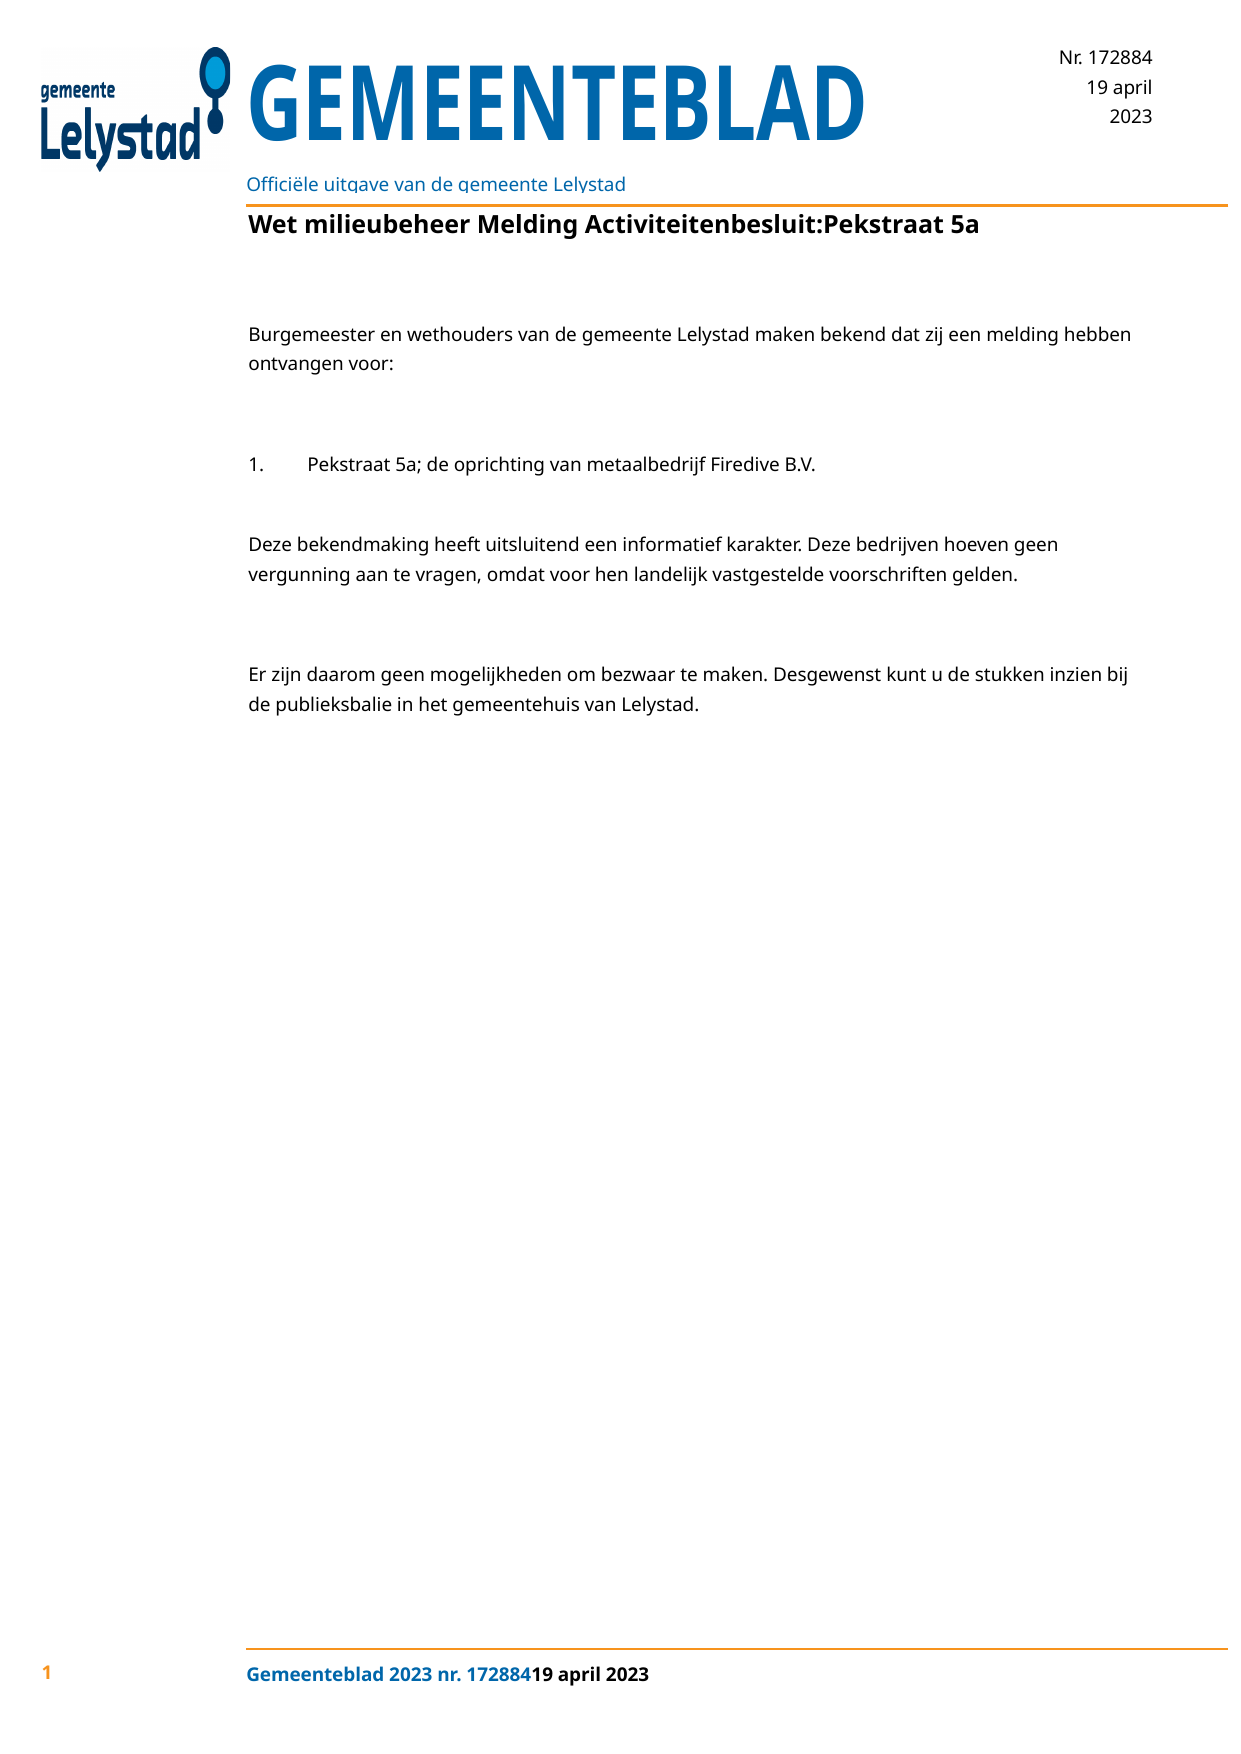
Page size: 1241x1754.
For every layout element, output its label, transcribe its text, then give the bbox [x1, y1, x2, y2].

text Deze bekendmaking heeft uitsluitend een informatief karakter. Deze bedrijven hoeven geen vergunning aan te vragen, omdat voor hen landelijk vastgestelde voorschriften gelden. [248, 531, 1152, 586]
picture [41, 47, 231, 172]
list Pekstraat 5a; de oprichting van metaalbedrijf Firedive B.V. [248, 451, 1152, 477]
text Burgemeester en wethouders van de gemeente Lelystad maken bekend dat zij een melding hebben ontvangen voor: [248, 321, 1152, 376]
text Er zijn daarom geen mogelijkheden om bezwaar te maken. Desgewenst kunt u de stukken inzien bij de publieksbalie in het gemeentehuis van Lelystad. [248, 662, 1152, 717]
text Wet milieubeheer Melding Activiteitenbesluit:Pekstraat 5a [248, 207, 1152, 241]
